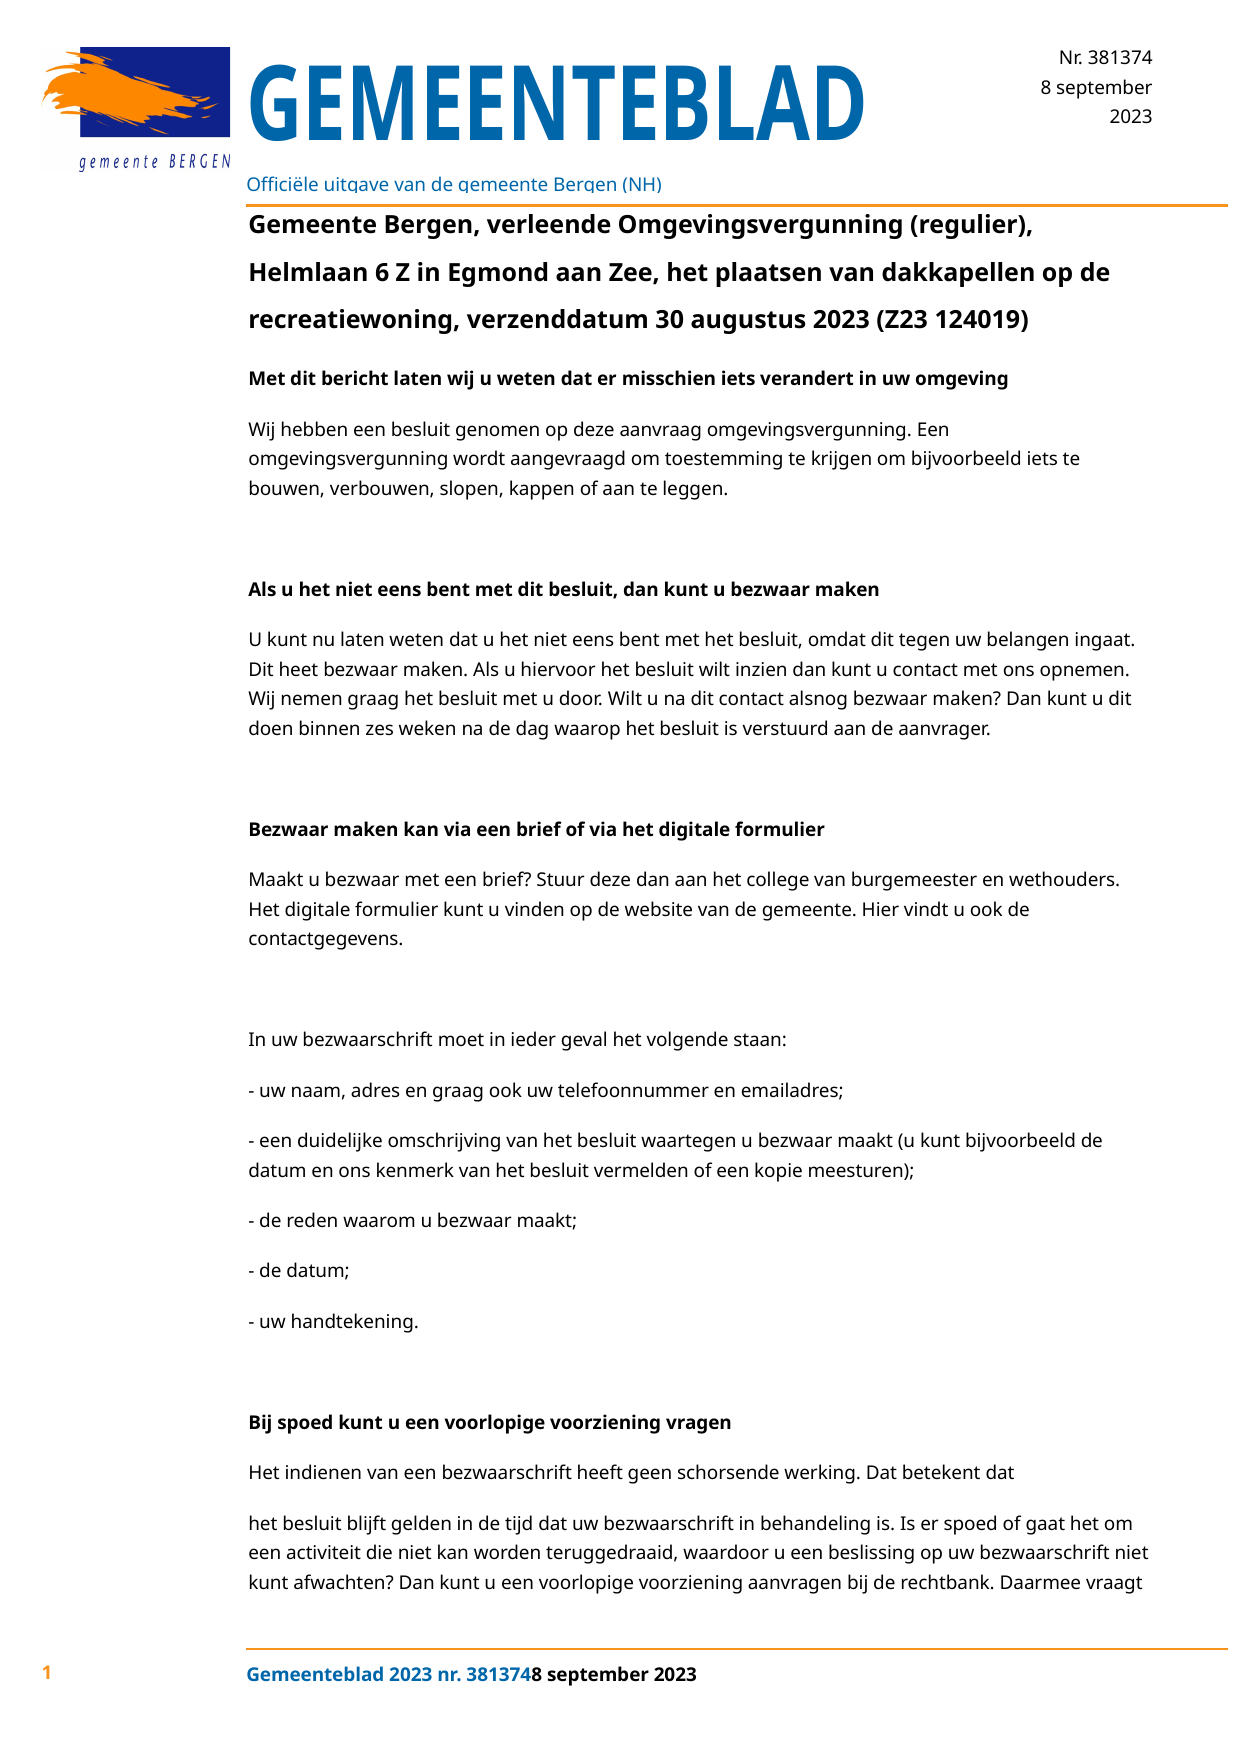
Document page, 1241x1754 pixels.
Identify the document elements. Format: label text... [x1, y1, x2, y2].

text Wij hebben een besluit genomen op deze aanvraag omgevingsvergunning. Een omgevingsvergunning wordt aangevraagd om toestemming te krijgen om bijvoorbeeld iets te bouwen, verbouwen, slopen, kappen of aan te leggen. [248, 416, 1152, 501]
text - uw naam, adres en graag ook uw telefoonnummer en emailadres; [248, 1077, 1152, 1102]
text Bij spoed kunt u een voorlopige voorziening vragen [248, 1409, 1152, 1434]
text - de datum; [248, 1258, 1152, 1283]
picture [41, 47, 231, 172]
text Het indienen van een bezwaarschrift heeft geen schorsende werking. Dat betekent dat [248, 1459, 1152, 1485]
text Maakt u bezwaar met een brief? Stuur deze dan aan het college van burgemeester en wethouders. Het digitale formulier kunt u vinden op de website van de gemeente. Hier vindt u ook de contactgegevens. [248, 866, 1152, 951]
text Als u het niet eens bent met dit besluit, dan kunt u bezwaar maken [248, 576, 1152, 602]
text Bezwaar maken kan via een brief of via het digitale formulier [248, 816, 1152, 842]
text Gemeente Bergen, verleende Omgevingsvergunning (regulier), Helmlaan 6 Z in Egmond aan Zee, het plaatsen van dakkapellen op de recreatiewoning, verzenddatum 30 augustus 2023 (Z23 124019) [248, 207, 1152, 336]
text - de reden waarom u bezwaar maakt; [248, 1207, 1152, 1233]
text Met dit bericht laten wij u weten dat er misschien iets verandert in uw omgeving [248, 366, 1152, 391]
text het besluit blijft gelden in de tijd dat uw bezwaarschrift in behandeling is. Is er spoed of gaat het om een activiteit die niet kan worden teruggedraaid, waardoor u een beslissing op uw bezwaarschrift niet kunt afwachten? Dan kunt u een voorlopige voorziening aanvragen bij de rechtbank. Daarmee vraagt [248, 1510, 1152, 1594]
text - een duidelijke omschrijving van het besluit waartegen u bezwaar maakt (u kunt bijvoorbeeld de datum en ons kenmerk van het besluit vermelden of een kopie meesturen); [248, 1127, 1152, 1182]
text U kunt nu laten weten dat u het niet eens bent met het besluit, omdat dit tegen uw belangen ingaat. Dit heet bezwaar maken. Als u hiervoor het besluit wilt inzien dan kunt u contact met ons opnemen. Wij nemen graag het besluit met u door. Wilt u na dit contact alsnog bezwaar maken? Dan kunt u dit doen binnen zes weken na de dag waarop het besluit is verstuurd aan de aanvrager. [248, 626, 1152, 741]
text In uw bezwaarschrift moet in ieder geval het volgende staan: [248, 1026, 1152, 1052]
text - uw handtekening. [248, 1308, 1152, 1334]
